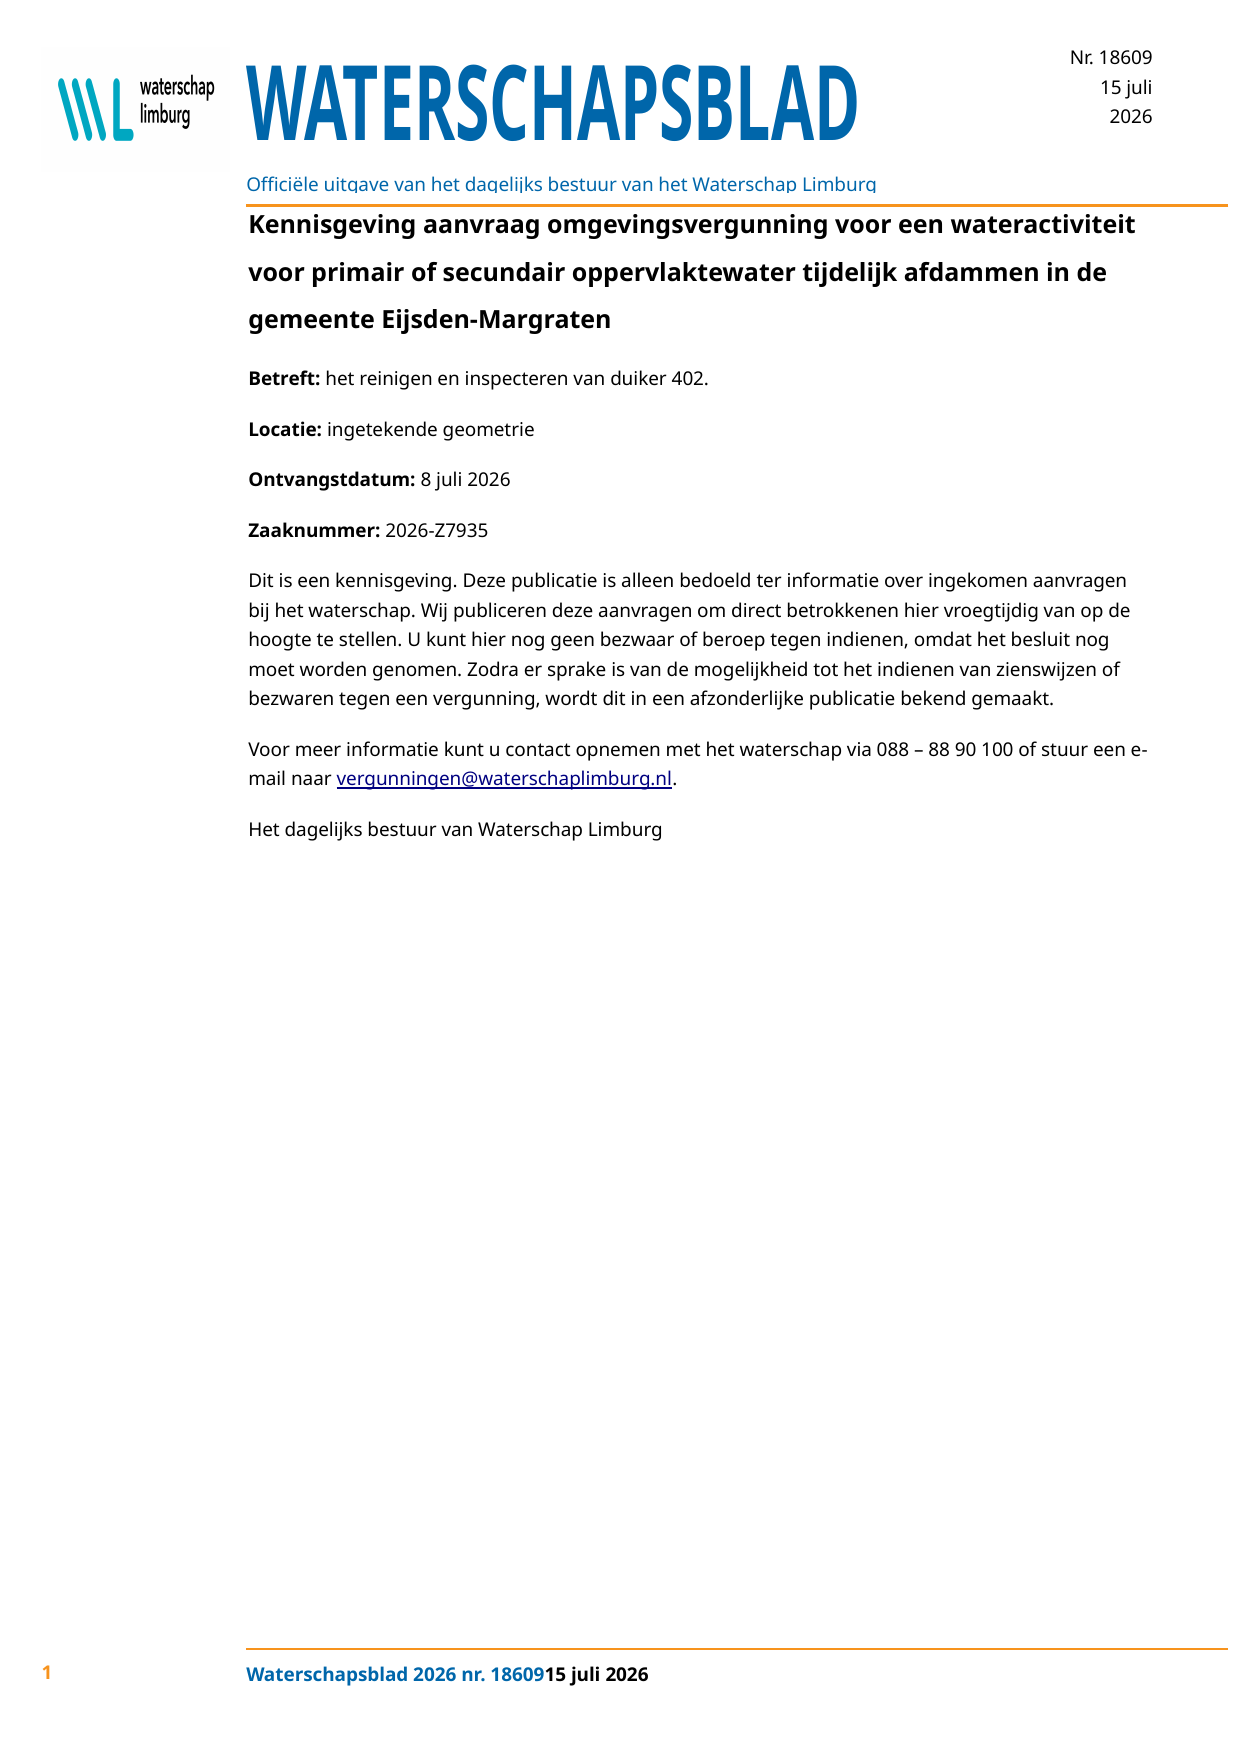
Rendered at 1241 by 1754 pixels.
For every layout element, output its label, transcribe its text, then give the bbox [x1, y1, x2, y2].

text Ontvangstdatum: 8 juli 2026 [248, 466, 1152, 492]
text Het dagelijks bestuur van Waterschap Limburg [248, 816, 1152, 842]
text Zaaknummer: 2026-Z7935 [248, 517, 1152, 542]
text Locatie: ingetekende geometrie [248, 416, 1152, 442]
text Dit is een kennisgeving. Deze publicatie is alleen bedoeld ter informatie over ingekomen aanvragen bij het waterschap. Wij publiceren deze aanvragen om direct betrokkenen hier vroegtijdig van op de hoogte te stellen. U kunt hier nog geen bezwaar of beroep tegen indienen, omdat het besluit nog moet worden genomen. Zodra er sprake is van de mogelijkheid tot het indienen van zienswijzen of bezwaren tegen een vergunning, wordt dit in een afzonderlijke publicatie bekend gemaakt. [248, 567, 1152, 711]
picture [41, 47, 231, 172]
text Kennisgeving aanvraag omgevingsvergunning voor een wateractiviteit voor primair of secundair oppervlaktewater tijdelijk afdammen in de gemeente Eijsden-Margraten [248, 207, 1152, 336]
text Betreft: het reinigen en inspecteren van duiker 402. [248, 366, 1152, 391]
text Voor meer informatie kunt u contact opnemen met het waterschap via 088 – 88 90 100 of stuur een e-mail naar vergunningen@waterschaplimburg.nl. [248, 736, 1152, 791]
